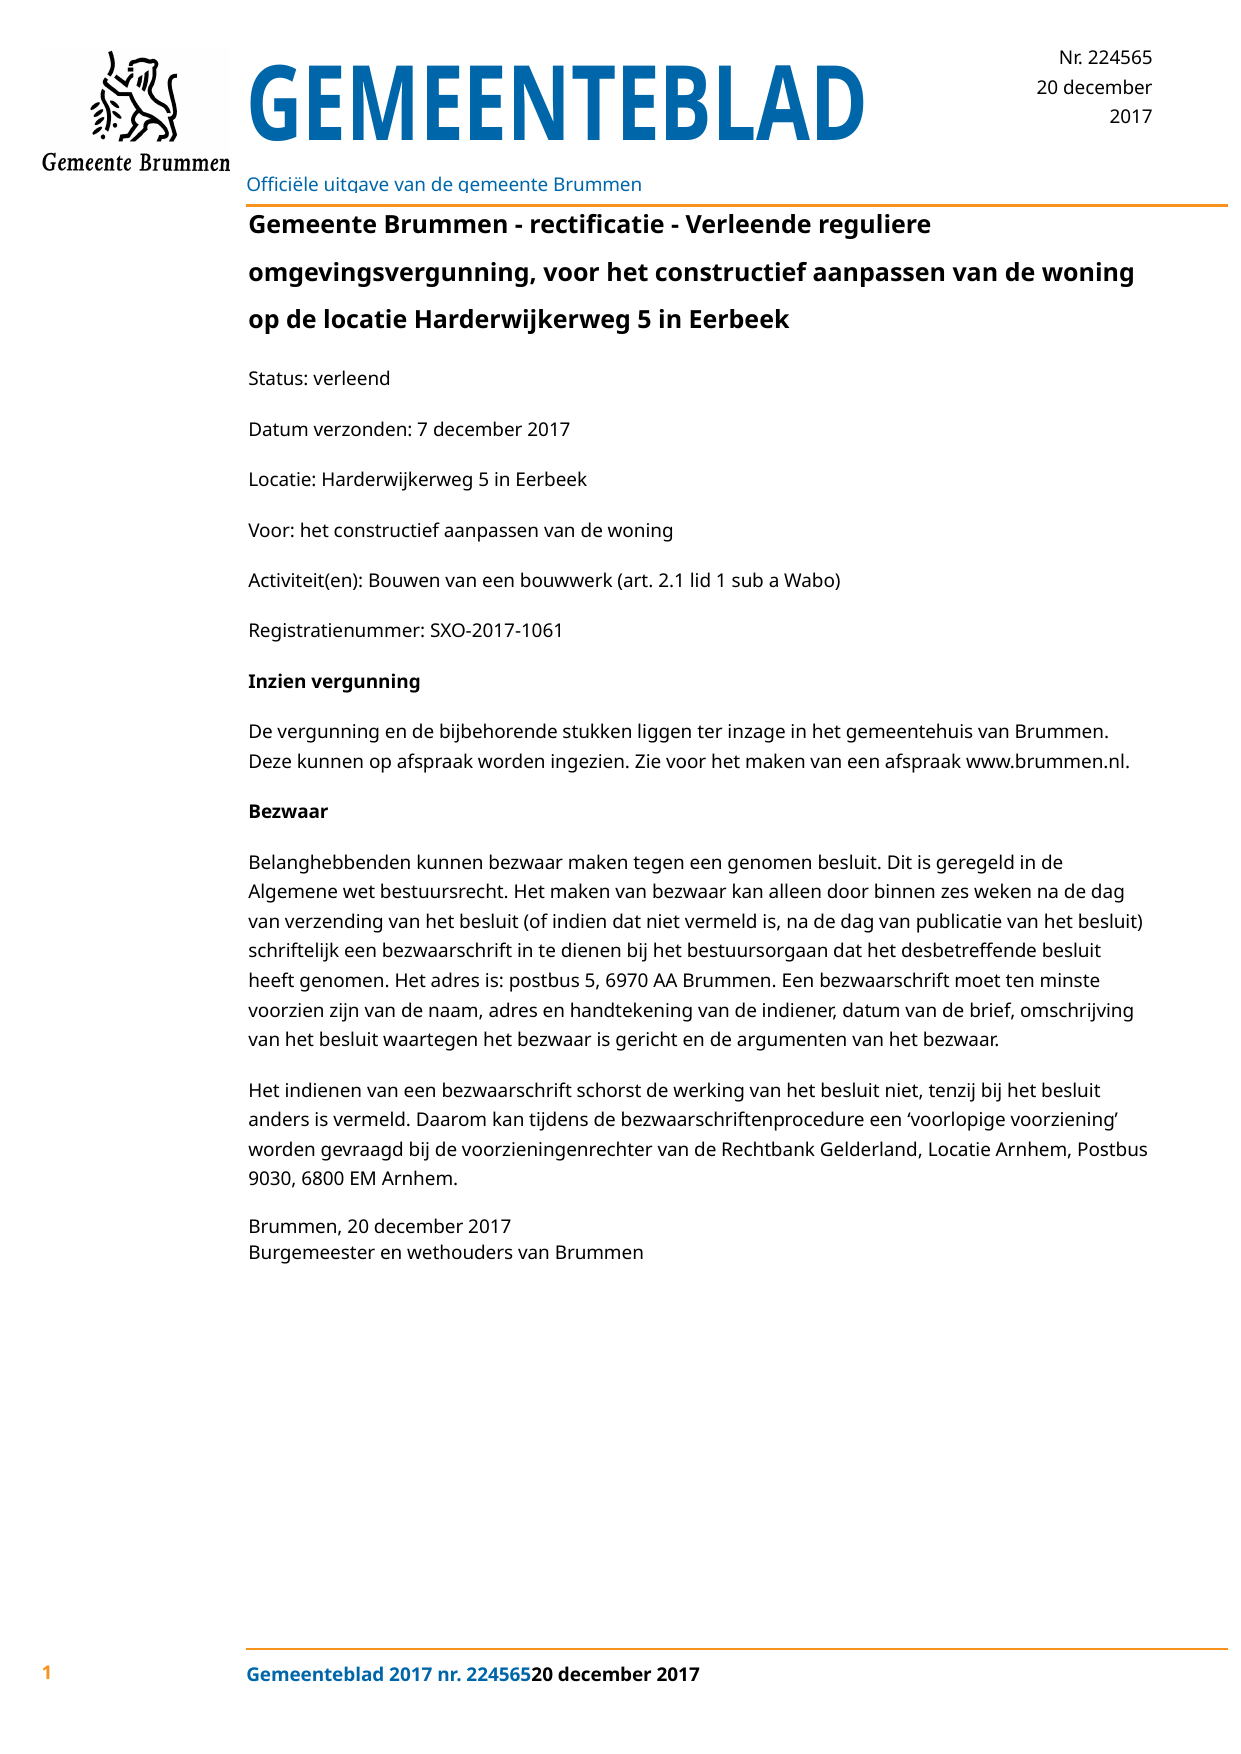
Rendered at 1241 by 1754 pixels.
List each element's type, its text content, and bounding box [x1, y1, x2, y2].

text Datum verzonden: 7 december 2017 [248, 416, 1152, 442]
picture [41, 47, 231, 172]
text De vergunning en de bijbehorende stukken liggen ter inzage in het gemeentehuis van Brummen. Deze kunnen op afspraak worden ingezien. Zie voor het maken van een afspraak www.brummen.nl. [248, 718, 1152, 774]
text Status: verleend [248, 366, 1152, 391]
text Burgemeester en wethouders van Brummen [248, 1239, 1152, 1265]
text Brummen, 20 december 2017 [248, 1213, 1152, 1239]
text Inzien vergunning [248, 668, 1152, 694]
text Het indienen van een bezwaarschrift schorst de werking van het besluit niet, tenzij bij het besluit anders is vermeld. Daarom kan tijdens de bezwaarschriftenprocedure een ‘voorlopige voorziening’ worden gevraagd bij de voorzieningenrechter van de Rechtbank Gelderland, Locatie Arnhem, Postbus 9030, 6800 EM Arnhem. [248, 1077, 1152, 1191]
text Gemeente Brummen - rectificatie - Verleende reguliere omgevingsvergunning, voor het constructief aanpassen van de woning op de locatie Harderwijkerweg 5 in Eerbeek [248, 207, 1152, 336]
text Belanghebbenden kunnen bezwaar maken tegen een genomen besluit. Dit is geregeld in de Algemene wet bestuursrecht. Het maken van bezwaar kan alleen door binnen zes weken na de dag van verzending van het besluit (of indien dat niet vermeld is, na de dag van publicatie van het besluit) schriftelijk een bezwaarschrift in te dienen bij het bestuursorgaan dat het desbetreffende besluit heeft genomen. Het adres is: postbus 5, 6970 AA Brummen. Een bezwaarschrift moet ten minste voorzien zijn van de naam, adres en handtekening van de indiener, datum van de brief, omschrijving van het besluit waartegen het bezwaar is gericht en de argumenten van het bezwaar. [248, 849, 1152, 1052]
text Activiteit(en): Bouwen van een bouwwerk (art. 2.1 lid 1 sub a Wabo) [248, 567, 1152, 593]
text Bezwaar [248, 798, 1152, 824]
text Registratienummer: SXO-2017-1061 [248, 618, 1152, 643]
text Locatie: Harderwijkerweg 5 in Eerbeek [248, 466, 1152, 492]
text Voor: het constructief aanpassen van de woning [248, 517, 1152, 542]
